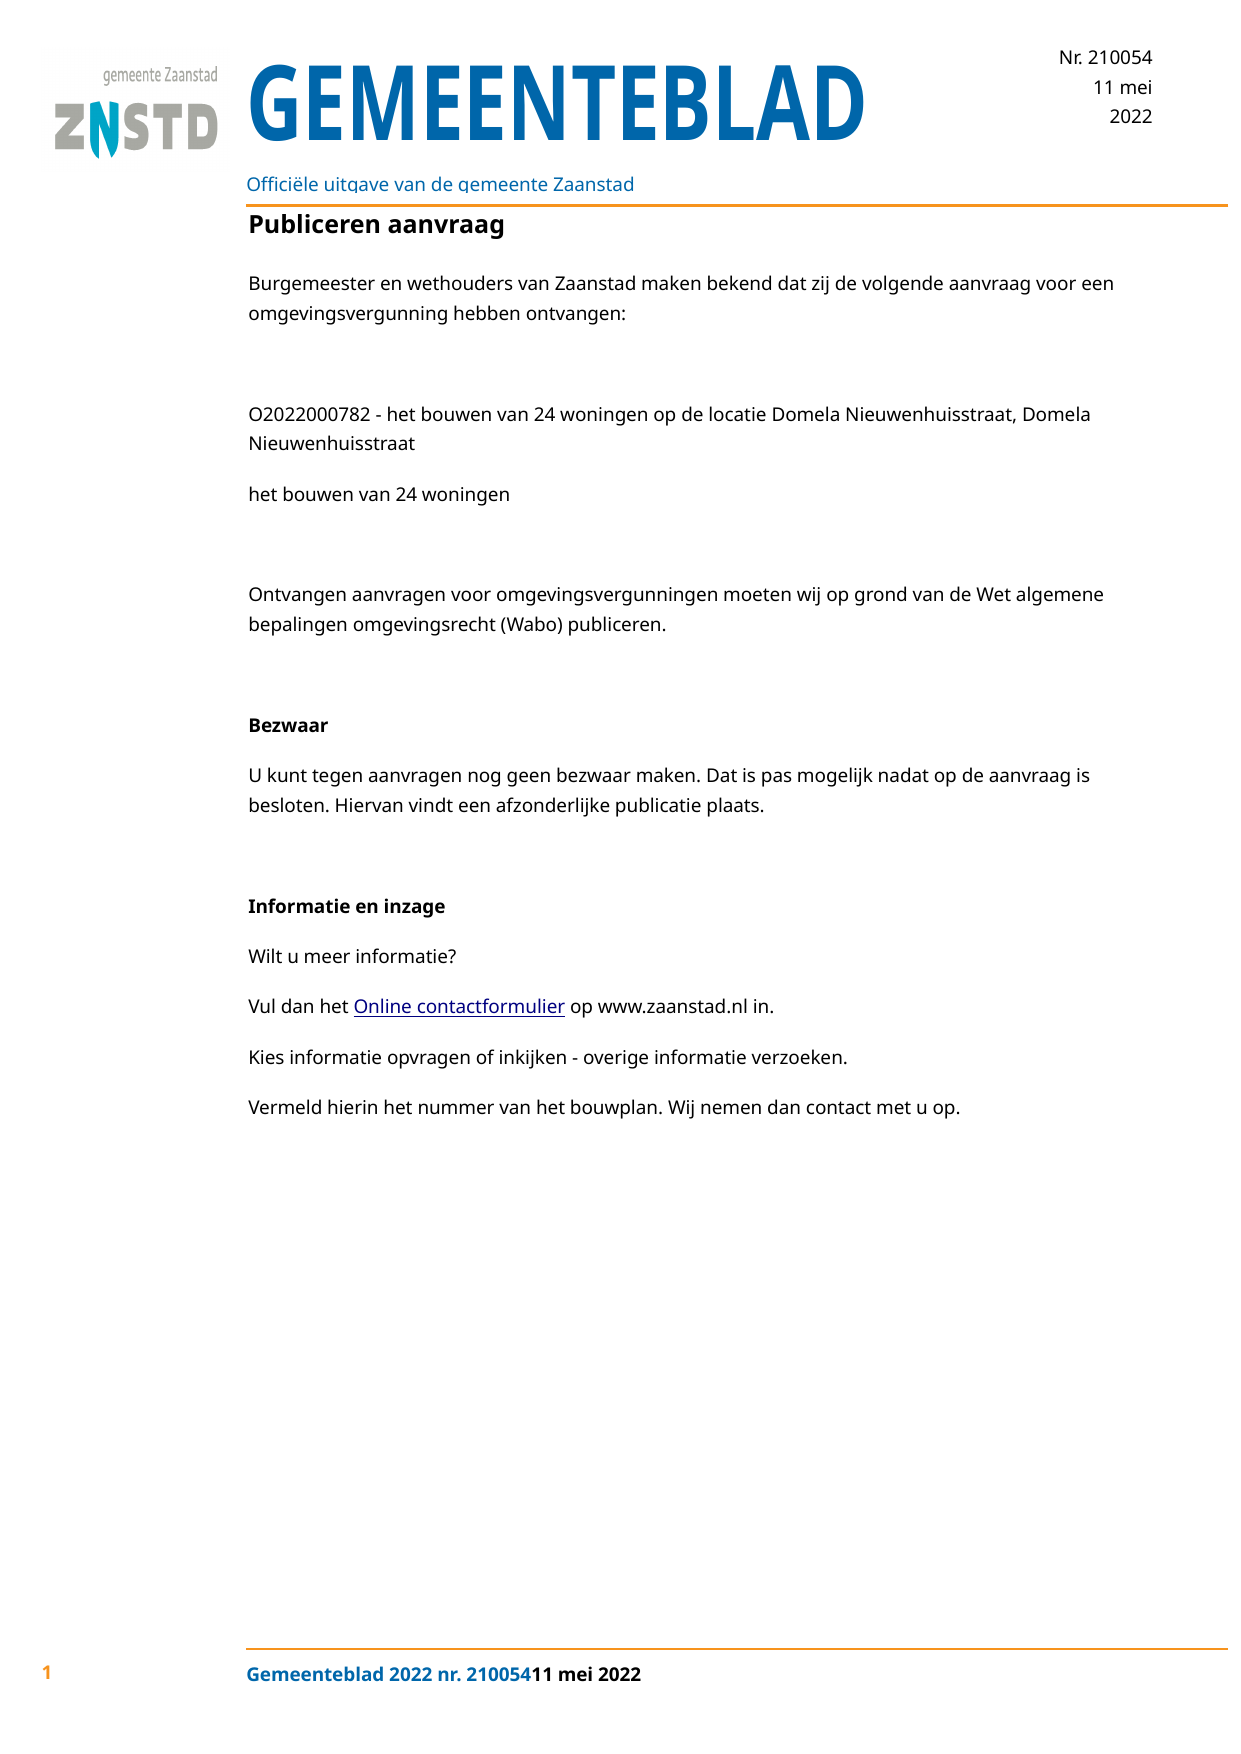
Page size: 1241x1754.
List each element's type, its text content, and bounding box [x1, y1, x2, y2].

text Vul dan het Online contactformulier op www.zaanstad.nl in. [248, 994, 1152, 1019]
text het bouwen van 24 woningen [248, 481, 1152, 506]
text Kies informatie opvragen of inkijken - overige informatie verzoeken. [248, 1044, 1152, 1070]
text Burgemeester en wethouders van Zaanstad maken bekend dat zij de volgende aanvraag voor een omgevingsvergunning hebben ontvangen: [248, 270, 1152, 326]
text Ontvangen aanvragen voor omgevingsvergunningen moeten wij op grond van de Wet algemene bepalingen omgevingsrecht (Wabo) publiceren. [248, 582, 1152, 637]
text Publiceren aanvraag [248, 207, 1152, 241]
text Vermeld hierin het nummer van het bouwplan. Wij nemen dan contact met u op. [248, 1094, 1152, 1120]
text Bezwaar [248, 712, 1152, 738]
text O2022000782 - het bouwen van 24 woningen op de locatie Domela Nieuwenhuisstraat, Domela Nieuwenhuisstraat [248, 401, 1152, 456]
text Wilt u meer informatie? [248, 943, 1152, 969]
picture [41, 47, 231, 172]
text U kunt tegen aanvragen nog geen bezwaar maken. Dat is pas mogelijk nadat op de aanvraag is besloten. Hiervan vindt een afzonderlijke publicatie plaats. [248, 762, 1152, 818]
text Informatie en inzage [248, 893, 1152, 918]
